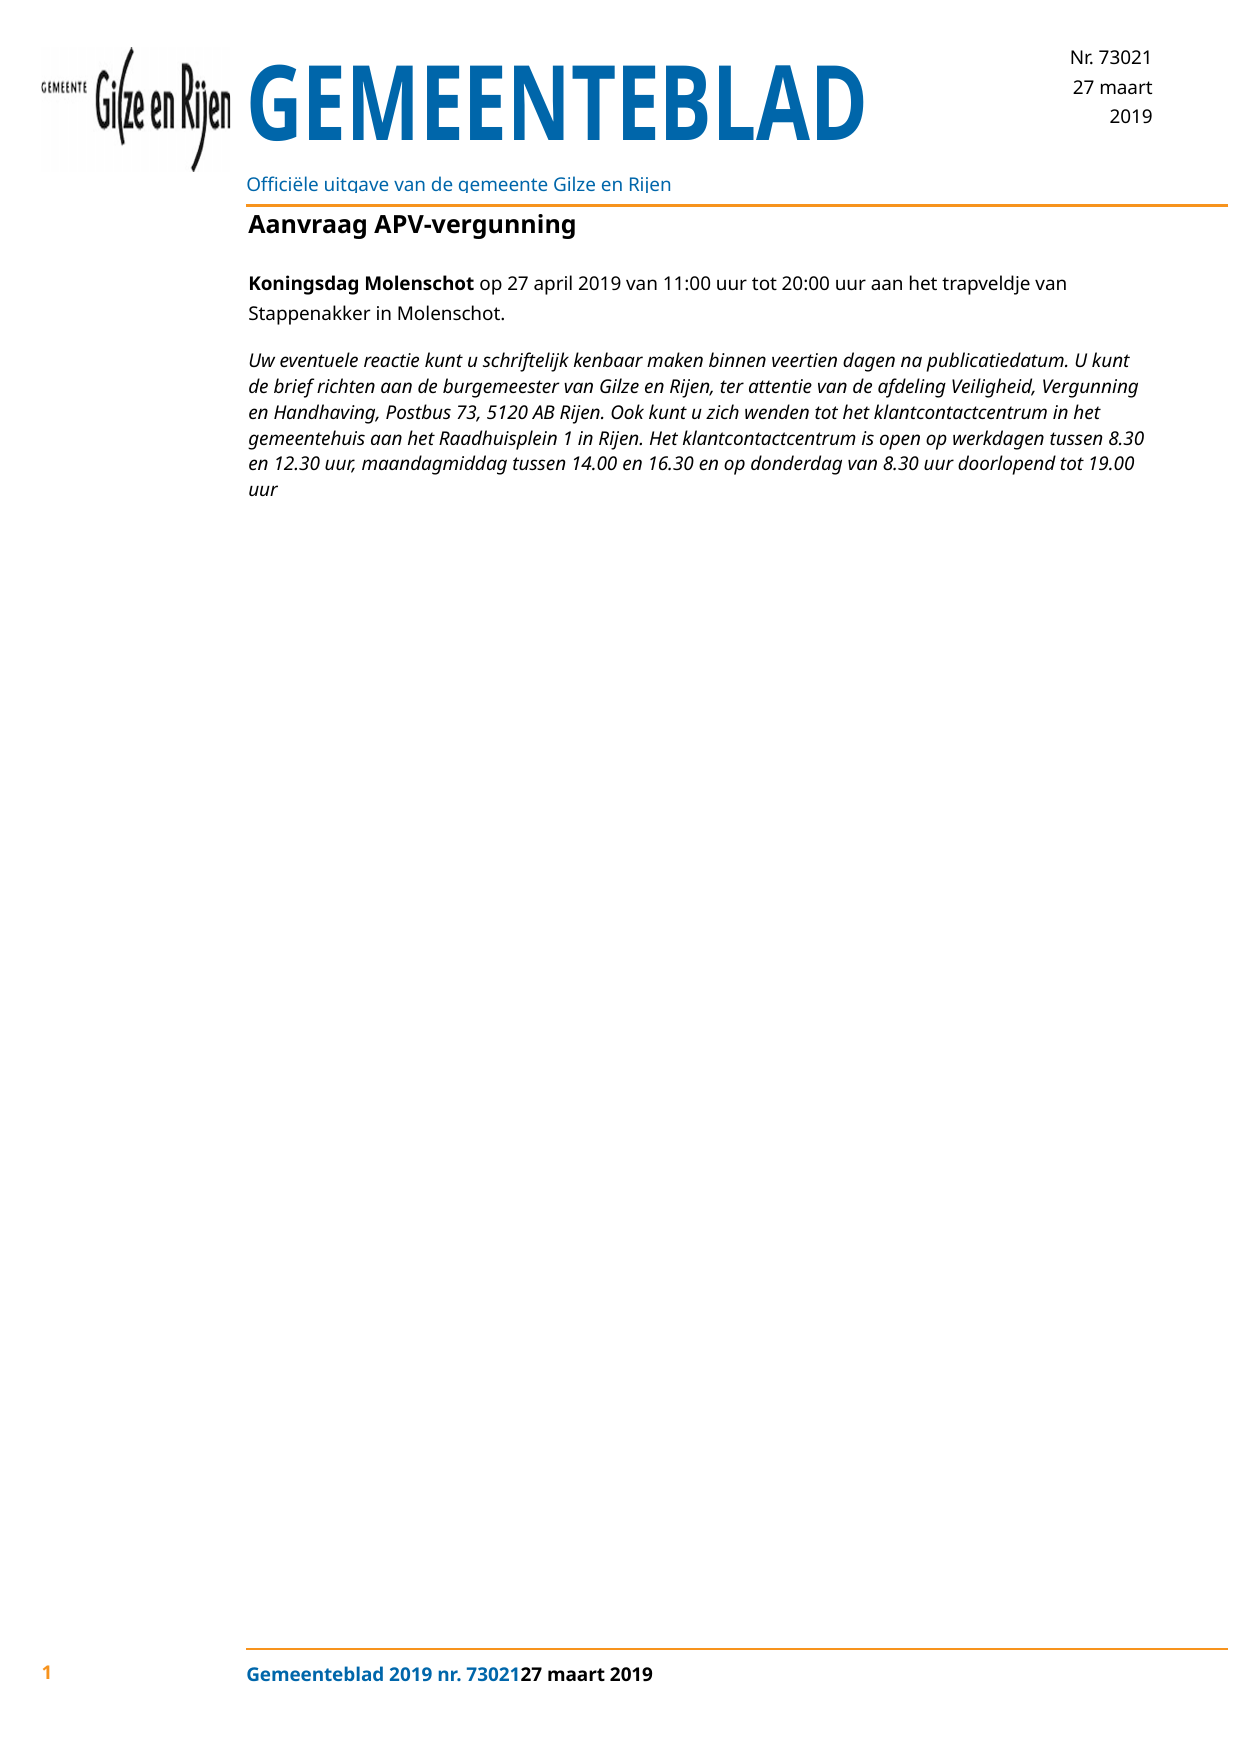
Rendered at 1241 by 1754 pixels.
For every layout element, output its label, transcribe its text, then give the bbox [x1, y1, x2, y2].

picture [41, 47, 231, 172]
text Koningsdag Molenschot op 27 april 2019 van 11:00 uur tot 20:00 uur aan het trapveldje van Stappenakker in Molenschot. [248, 270, 1152, 326]
text Aanvraag APV-vergunning [248, 207, 1152, 241]
text Uw eventuele reactie kunt u schriftelijk kenbaar maken binnen veertien dagen na publicatiedatum. U kunt de brief richten aan de burgemeester van Gilze en Rijen, ter attentie van de afdeling Veiligheid, Vergunning en Handhaving, Postbus 73, 5120 AB Rijen. Ook kunt u zich wenden tot het klantcontactcentrum in het gemeentehuis aan het Raadhuisplein 1 in Rijen. Het klantcontactcentrum is open op werkdagen tussen 8.30 en 12.30 uur, maandagmiddag tussen 14.00 en 16.30 en op donderdag van 8.30 uur doorlopend tot 19.00 uur [248, 348, 1152, 502]
